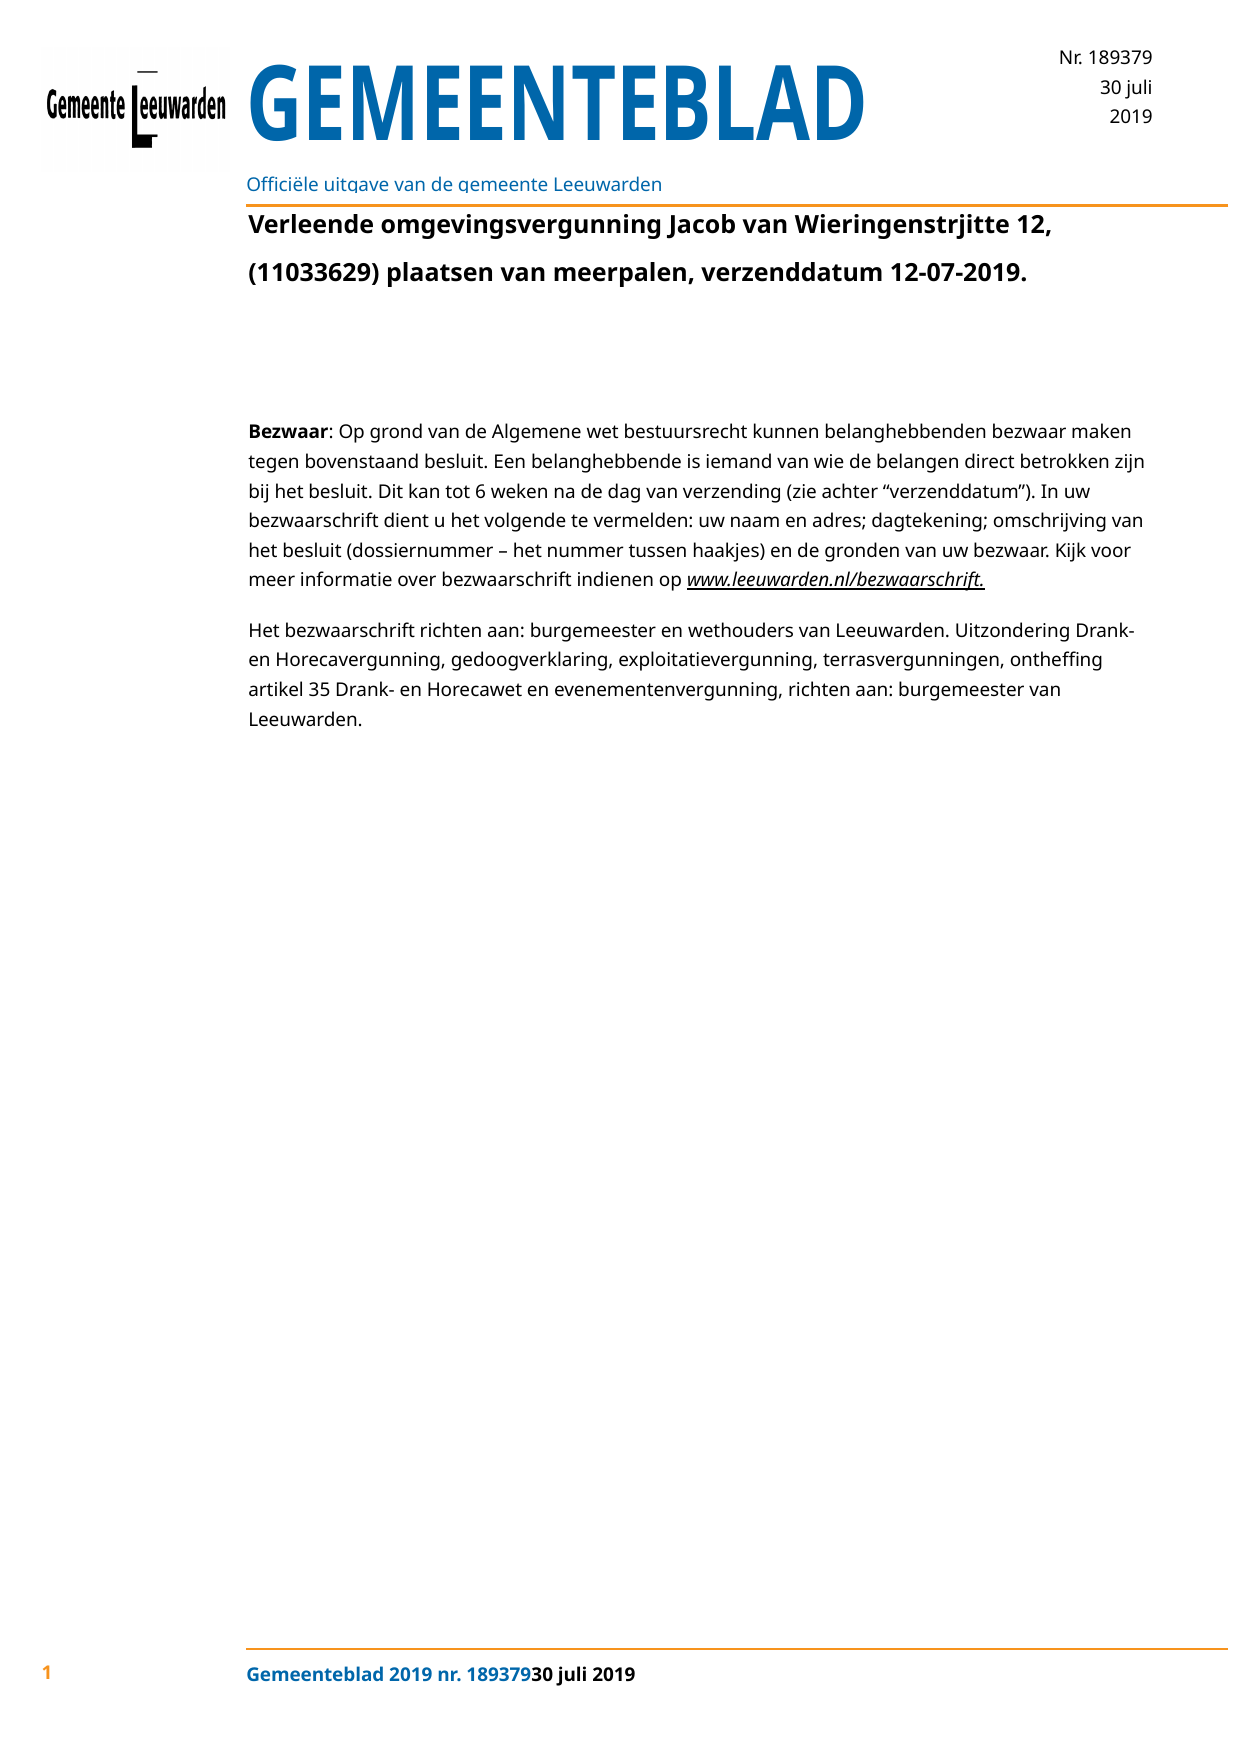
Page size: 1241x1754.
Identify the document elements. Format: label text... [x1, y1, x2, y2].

picture [41, 47, 231, 172]
text Het bezwaarschrift richten aan: burgemeester en wethouders van Leeuwarden. Uitzondering Drank- en Horecavergunning, gedoogverklaring, exploitatievergunning, terrasvergunningen, ontheffing artikel 35 Drank- en Horecawet en evenementenvergunning, richten aan: burgemeester van Leeuwarden. [248, 617, 1152, 732]
text Bezwaar: Op grond van de Algemene wet bestuursrecht kunnen belanghebbenden bezwaar maken tegen bovenstaand besluit. Een belanghebbende is iemand van wie de belangen direct betrokken zijn bij het besluit. Dit kan tot 6 weken na de dag van verzending (zie achter “verzenddatum”). In uw bezwaarschrift dient u het volgende te vermelden: uw naam en adres; dagtekening; omschrijving van het besluit (dossiernummer – het nummer tussen haakjes) en de gronden van uw bezwaar. Kijk voor meer informatie over bezwaarschrift indienen op www.leeuwarden.nl/bezwaarschrift. [248, 419, 1152, 592]
text Verleende omgevingsvergunning Jacob van Wieringenstrjitte 12, (11033629) plaatsen van meerpalen, verzenddatum 12-07-2019. [248, 207, 1152, 288]
